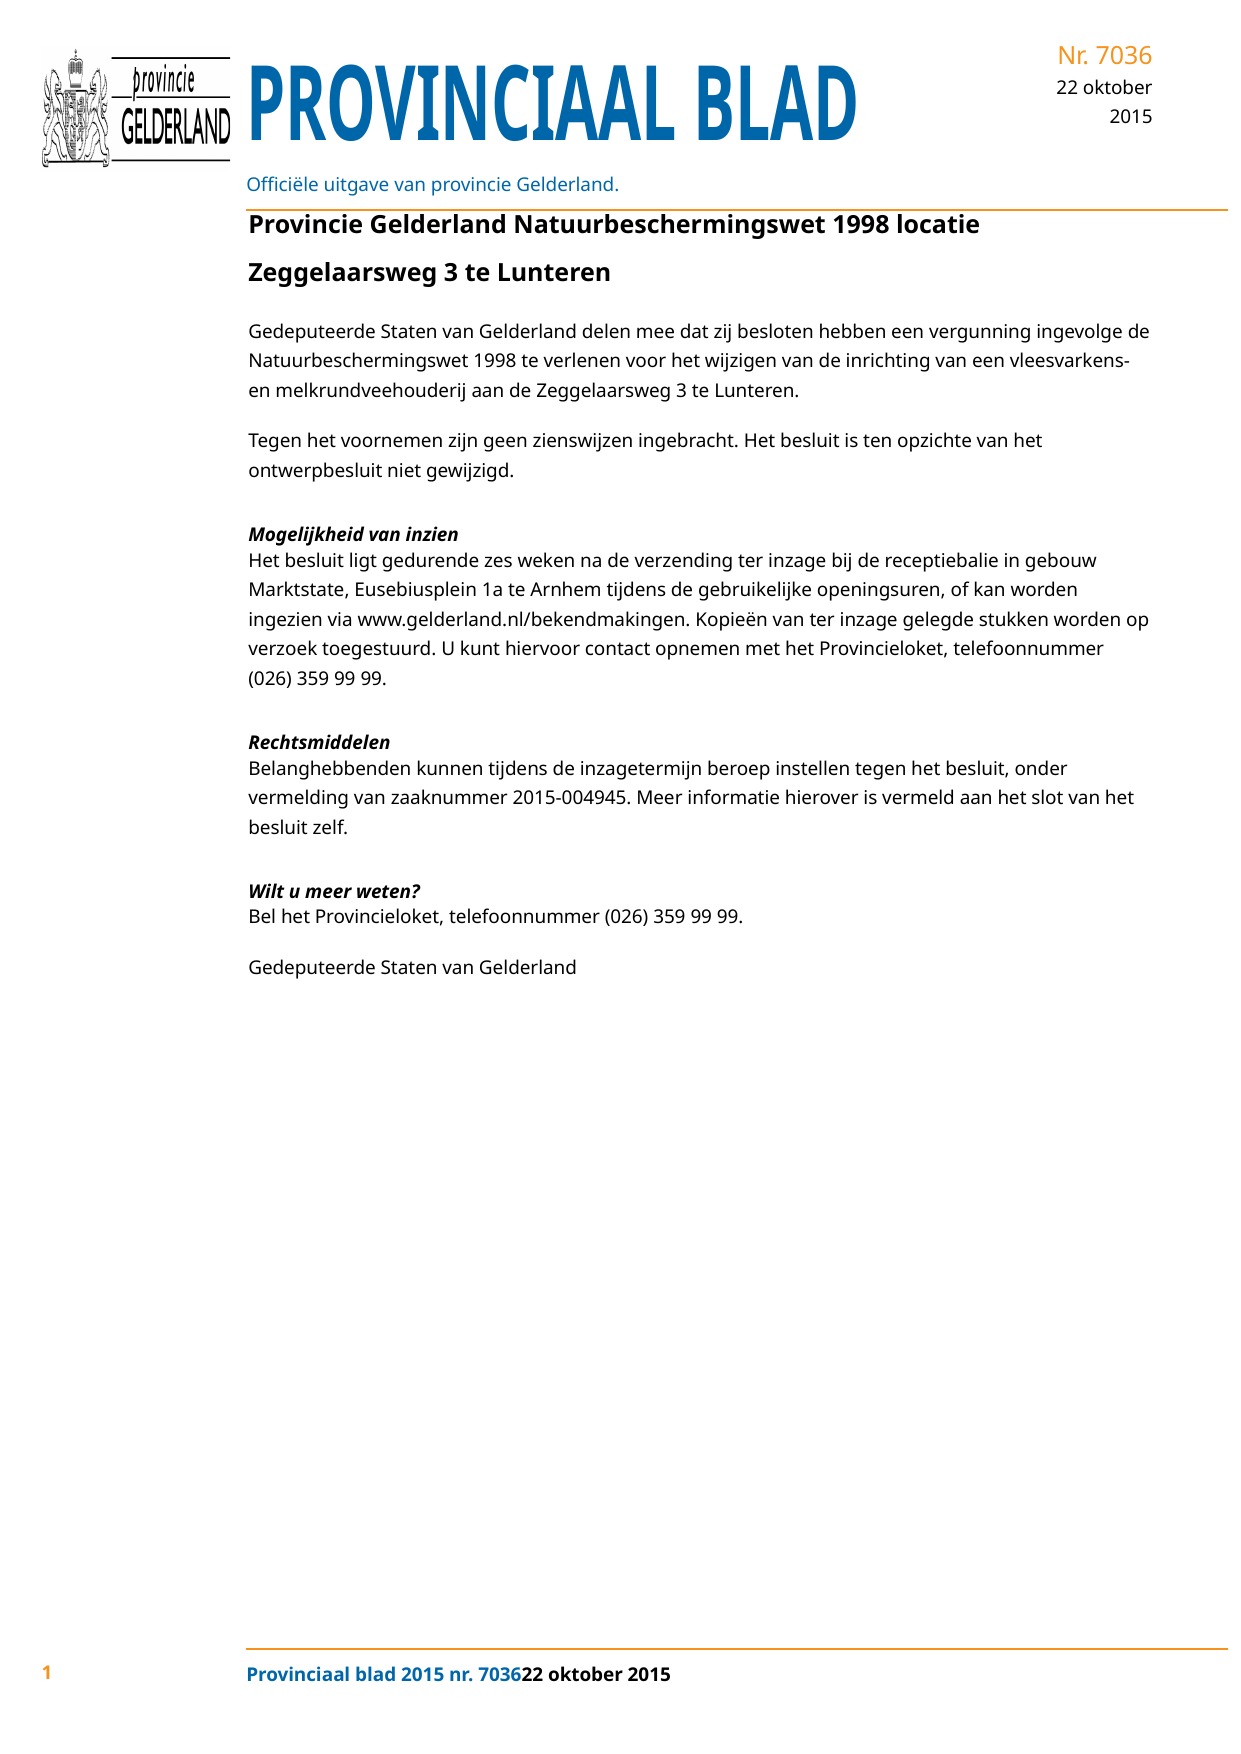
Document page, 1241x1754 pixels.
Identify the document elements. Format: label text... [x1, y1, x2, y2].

picture [41, 47, 231, 172]
text Gedeputeerde Staten van Gelderland delen mee dat zij besloten hebben een vergunning ingevolge de Natuurbeschermingswet 1998 te verlenen voor het wijzigen van de inrichting van een vleesvarkens- en melkrundveehouderij aan de Zeggelaarsweg 3 te Lunteren. [248, 318, 1152, 403]
text Belanghebbenden kunnen tijdens de inzagetermijn beroep instellen tegen het besluit, onder vermelding van zaaknummer 2015-004945. Meer informatie hierover is vermeld aan het slot van het besluit zelf. [248, 755, 1152, 840]
text Provincie Gelderland Natuurbeschermingswet 1998 locatie Zeggelaarsweg 3 te Lunteren [248, 211, 1152, 288]
text Bel het Provincieloket, telefoonnummer (026) 359 99 99. [248, 904, 1152, 929]
text Tegen het voornemen zijn geen zienswijzen ingebracht. Het besluit is ten opzichte van het ontwerpbesluit niet gewijzigd. [248, 427, 1152, 483]
text Gedeputeerde Staten van Gelderland [248, 954, 1152, 980]
text Rechtsmiddelen [248, 729, 1152, 755]
text Mogelijkheid van inzien [248, 521, 1152, 547]
text Wilt u meer weten? [248, 878, 1152, 904]
text Het besluit ligt gedurende zes weken na de verzending ter inzage bij de receptiebalie in gebouw Marktstate, Eusebiusplein 1a te Arnhem tijdens de gebruikelijke openingsuren, of kan worden ingezien via www.gelderland.nl/bekendmakingen. Kopieën van ter inzage gelegde stukken worden op verzoek toegestuurd. U kunt hiervoor contact opnemen met het Provincieloket, telefoonnummer (026) 359 99 99. [248, 547, 1152, 691]
